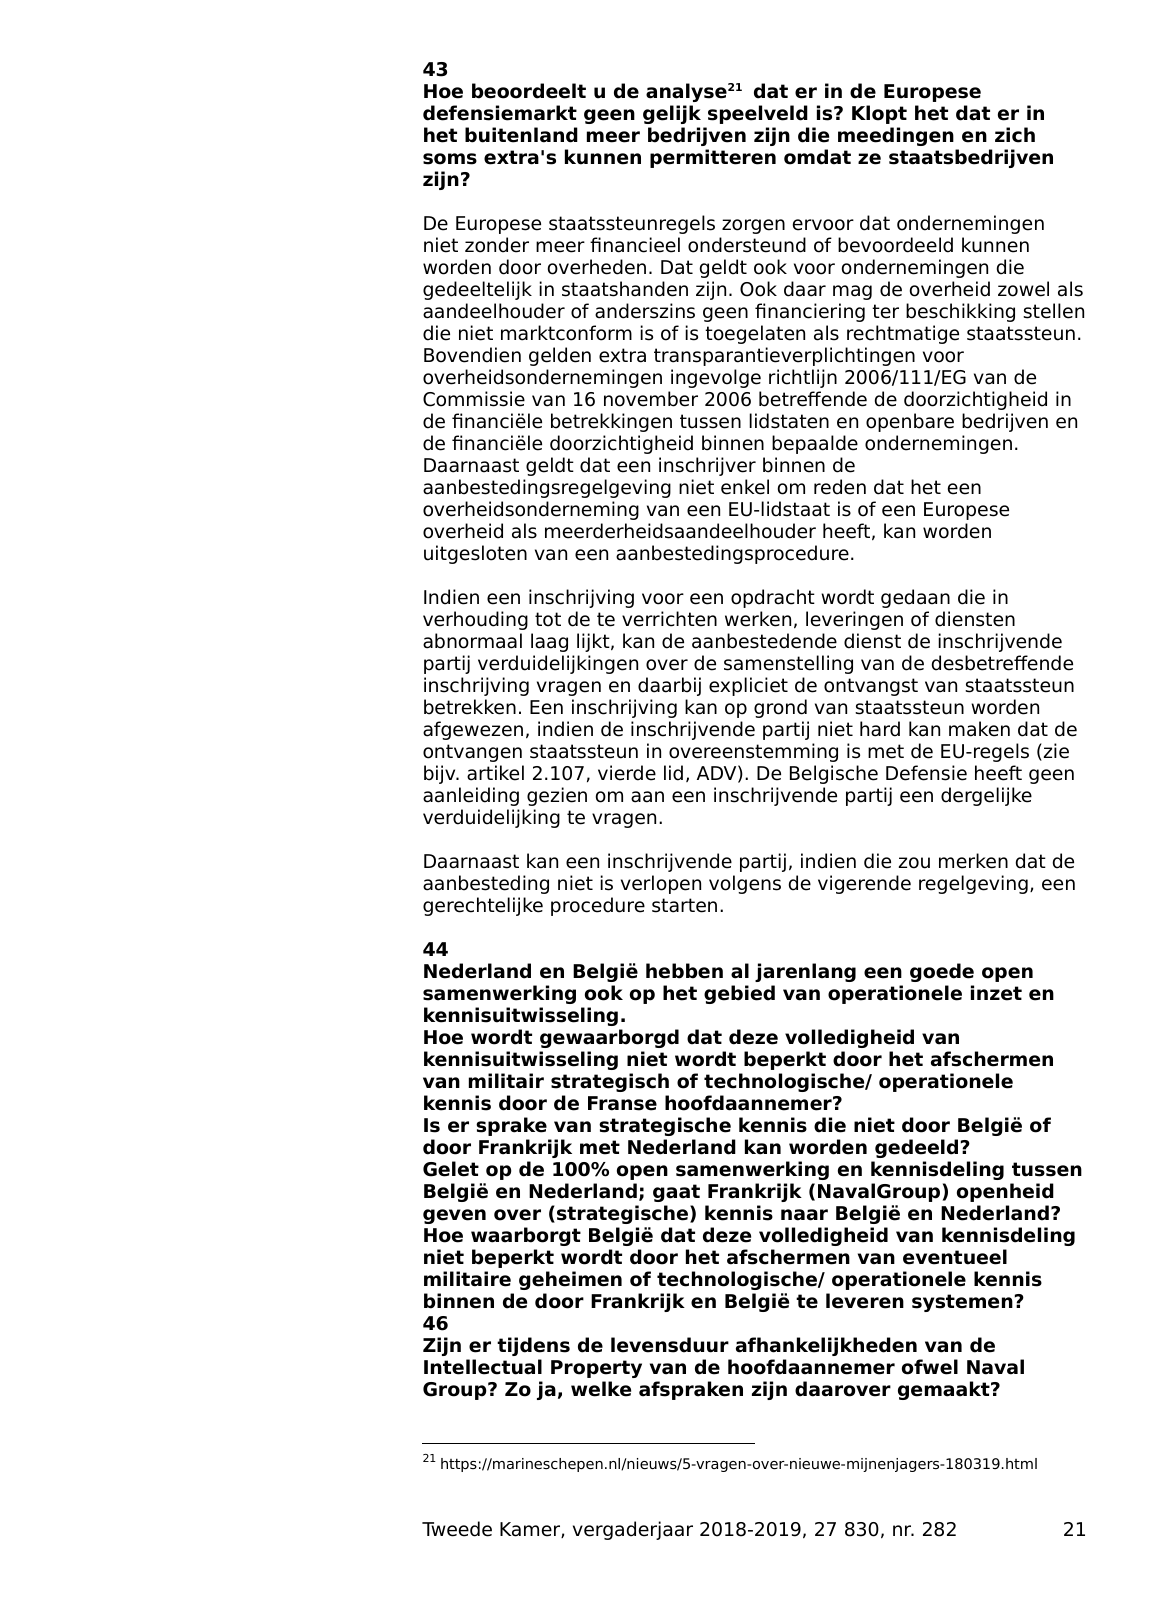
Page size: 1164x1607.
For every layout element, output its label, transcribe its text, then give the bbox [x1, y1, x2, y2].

text De Europese staatssteunregels zorgen ervoor dat ondernemingen niet zonder meer financieel ondersteund of bevoordeeld kunnen worden door overheden. Dat geldt ook voor ondernemingen die gedeeltelijk in staatshanden zijn. Ook daar mag de overheid zowel als aandeelhouder of anderszins geen financiering ter beschikking stellen die niet marktconform is of is toegelaten als rechtmatige staatssteun. Bovendien gelden extra transparantieverplichtingen voor overheidsondernemingen ingevolge richtlijn 2006/111/EG van de Commissie van 16 november 2006 betreffende de doorzichtigheid in de financiële betrekkingen tussen lidstaten en openbare bedrijven en de financiële doorzichtigheid binnen bepaalde ondernemingen. Daarnaast geldt dat een inschrijver binnen de aanbestedingsregelgeving niet enkel om reden dat het een overheidsonderneming van een EU-lidstaat is of een Europese overheid als meerderheidsaandeelhouder heeft, kan worden uitgesloten van een aanbestedingsprocedure. [422, 213, 1087, 565]
text Hoe beoordeelt u de analyse dat er in de Europese defensiemarkt geen gelijk speelveld is? Klopt het dat er in het buitenland meer bedrijven zijn die meedingen en zich soms extra's kunnen permitteren omdat ze staatsbedrijven zijn? [422, 81, 1087, 191]
text 46 [422, 1313, 1087, 1335]
text Zijn er tijdens de levensduur afhankelijkheden van de Intellectual Property van de hoofdaannemer ofwel Naval Group? Zo ja, welke afspraken zijn daarover gemaakt? [422, 1335, 1087, 1401]
text Nederland en België hebben al jarenlang een goede open samenwerking ook op het gebied van operationele inzet en kennisuitwisseling. [422, 961, 1087, 1027]
text Gelet op de 100% open samenwerking en kennisdeling tussen België en Nederland; gaat Frankrijk (NavalGroup) openheid geven over (strategische) kennis naar België en Nederland? [422, 1159, 1087, 1225]
text 44 [422, 939, 1087, 961]
text Is er sprake van strategische kennis die niet door België of door Frankrijk met Nederland kan worden gedeeld? [422, 1115, 1087, 1159]
text Hoe waarborgt België dat deze volledigheid van kennisdeling niet beperkt wordt door het afschermen van eventueel militaire geheimen of technologische/ operationele kennis binnen de door Frankrijk en België te leveren systemen? [422, 1225, 1087, 1313]
text 43 [422, 59, 1087, 81]
text Hoe wordt gewaarborgd dat deze volledigheid van kennisuitwisseling niet wordt beperkt door het afschermen van militair strategisch of technologische/ operationele kennis door de Franse hoofdaannemer? [422, 1027, 1087, 1115]
text Indien een inschrijving voor een opdracht wordt gedaan die in verhouding tot de te verrichten werken, leveringen of diensten abnormaal laag lijkt, kan de aanbestedende dienst de inschrijvende partij verduidelijkingen over de samenstelling van de desbetreffende inschrijving vragen en daarbij expliciet de ontvangst van staatssteun betrekken. Een inschrijving kan op grond van staatssteun worden afgewezen, indien de inschrijvende partij niet hard kan maken dat de ontvangen staatssteun in overeenstemming is met de EU-regels (zie bijv. artikel 2.107, vierde lid, ADV). De Belgische Defensie heeft geen aanleiding gezien om aan een inschrijvende partij een dergelijke verduidelijking te vragen. [422, 587, 1087, 829]
text Daarnaast kan een inschrijvende partij, indien die zou merken dat de aanbesteding niet is verlopen volgens de vigerende regelgeving, een gerechtelijke procedure starten. [422, 851, 1087, 917]
text https://marineschepen.nl/nieuws/5-vragen-over-nieuwe-mijnenjagers-180319.html [422, 1452, 1087, 1474]
